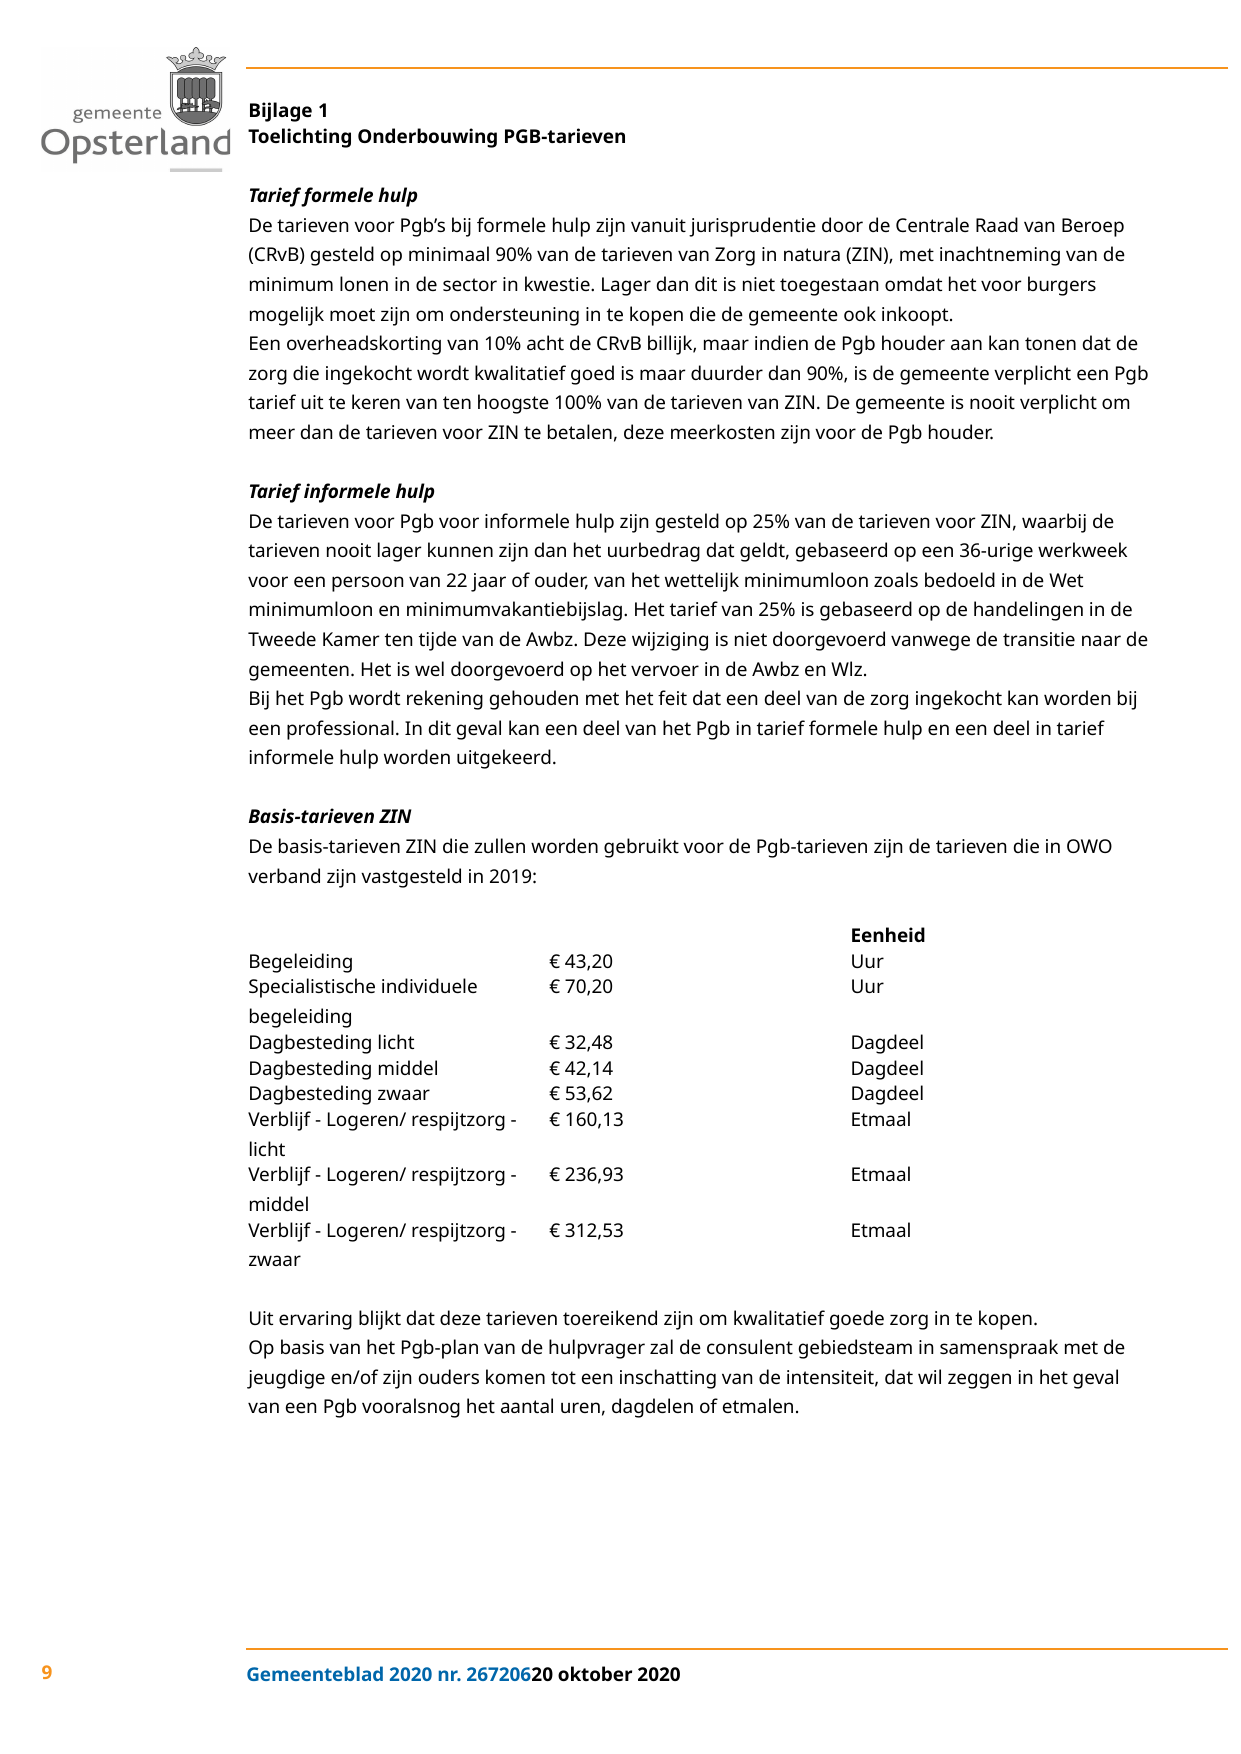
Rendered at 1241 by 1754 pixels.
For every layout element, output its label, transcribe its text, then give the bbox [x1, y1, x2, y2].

text Een overheadskorting van 10% acht de CRvB billijk, maar indien de Pgb houder aan kan tonen dat de zorg die ingekocht wordt kwalitatief goed is maar duurder dan 90%, is de gemeente verplicht een Pgb tarief uit te keren van ten hoogste 100% van de tarieven van ZIN. De gemeente is nooit verplicht om meer dan de tarieven voor ZIN te betalen, deze meerkosten zijn voor de Pgb houder. [248, 330, 1152, 445]
table_cell Dagbesteding licht [248, 1029, 549, 1055]
table_cell Dagbesteding zwaar [248, 1080, 549, 1106]
text De tarieven voor Pgb’s bij formele hulp zijn vanuit jurisprudentie door de Centrale Raad van Beroep (CRvB) gesteld op minimaal 90% van de tarieven van Zorg in natura (ZIN), met inachtneming van de minimum lonen in de sector in kwestie. Lager dan dit is niet toegestaan omdat het voor burgers mogelijk moet zijn om ondersteuning in te kopen die de gemeente ook inkoopt. [248, 212, 1152, 327]
table_cell Etmaal [850, 1217, 1152, 1272]
text De tarieven voor Pgb voor informele hulp zijn gesteld op 25% van de tarieven voor ZIN, waarbij de tarieven nooit lager kunnen zijn dan het uurbedrag dat geldt, gebaseerd op een 36-urige werkweek voor een persoon van 22 jaar of ouder, van het wettelijk minimumloon zoals bedoeld in de Wet minimumloon en minimumvakantiebijslag. Het tarief van 25% is gebaseerd op de handelingen in de Tweede Kamer ten tijde van de Awbz. Deze wijziging is niet doorgevoerd vanwege de transitie naar de gemeenten. Het is wel doorgevoerd op het vervoer in de Awbz en Wlz. [248, 508, 1152, 682]
table_cell Dagdeel [850, 1029, 1152, 1055]
table_header Eenheid [850, 922, 1152, 948]
table_cell Begeleiding [248, 948, 549, 974]
table_cell € 42,14 [549, 1055, 850, 1080]
table_cell € 70,20 [549, 974, 850, 1029]
table_header [248, 922, 549, 948]
table_cell € 312,53 [549, 1217, 850, 1272]
text Tarief informele hulp [248, 478, 1152, 504]
table_cell € 53,62 [549, 1080, 850, 1106]
table_cell Dagdeel [850, 1080, 1152, 1106]
text Bij het Pgb wordt rekening gehouden met het feit dat een deel van de zorg ingekocht kan worden bij een professional. In dit geval kan een deel van het Pgb in tarief formele hulp en een deel in tarief informele hulp worden uitgekeerd. [248, 685, 1152, 770]
table_cell € 32,48 [549, 1029, 850, 1055]
text Op basis van het Pgb-plan van de hulpvrager zal de consulent gebiedsteam in samenspraak met de jeugdige en/of zijn ouders komen tot een inschatting van de intensiteit, dat wil zeggen in het geval van een Pgb vooralsnog het aantal uren, dagdelen of etmalen. [248, 1334, 1152, 1419]
table_cell Etmaal [850, 1106, 1152, 1161]
table_cell Uur [850, 948, 1152, 974]
text Tarief formele hulp [248, 182, 1152, 208]
text Uit ervaring blijkt dat deze tarieven toereikend zijn om kwalitatief goede zorg in te kopen. [248, 1305, 1152, 1331]
picture [41, 47, 231, 172]
table_cell Uur [850, 974, 1152, 1029]
table_cell Verblijf - Logeren/ respijtzorg -licht [248, 1106, 549, 1161]
table_cell € 43,20 [549, 948, 850, 974]
table_cell Verblijf - Logeren/ respijtzorg - middel [248, 1161, 549, 1217]
text Bijlage 1 [248, 95, 1152, 123]
text Basis-tarieven ZIN [248, 804, 1152, 829]
table_cell Dagbesteding middel [248, 1055, 549, 1080]
table_header [549, 922, 850, 948]
table_cell € 160,13 [549, 1106, 850, 1161]
table_cell € 236,93 [549, 1161, 850, 1217]
table_cell Dagdeel [850, 1055, 1152, 1080]
text De basis-tarieven ZIN die zullen worden gebruikt voor de Pgb-tarieven zijn de tarieven die in OWO verband zijn vastgesteld in 2019: [248, 833, 1152, 889]
table_cell Verblijf - Logeren/ respijtzorg - zwaar [248, 1217, 549, 1272]
text Toelichting Onderbouwing PGB-tarieven [248, 123, 1152, 149]
table_cell Etmaal [850, 1161, 1152, 1217]
table_cell Specialistische individuele begeleiding [248, 974, 549, 1029]
